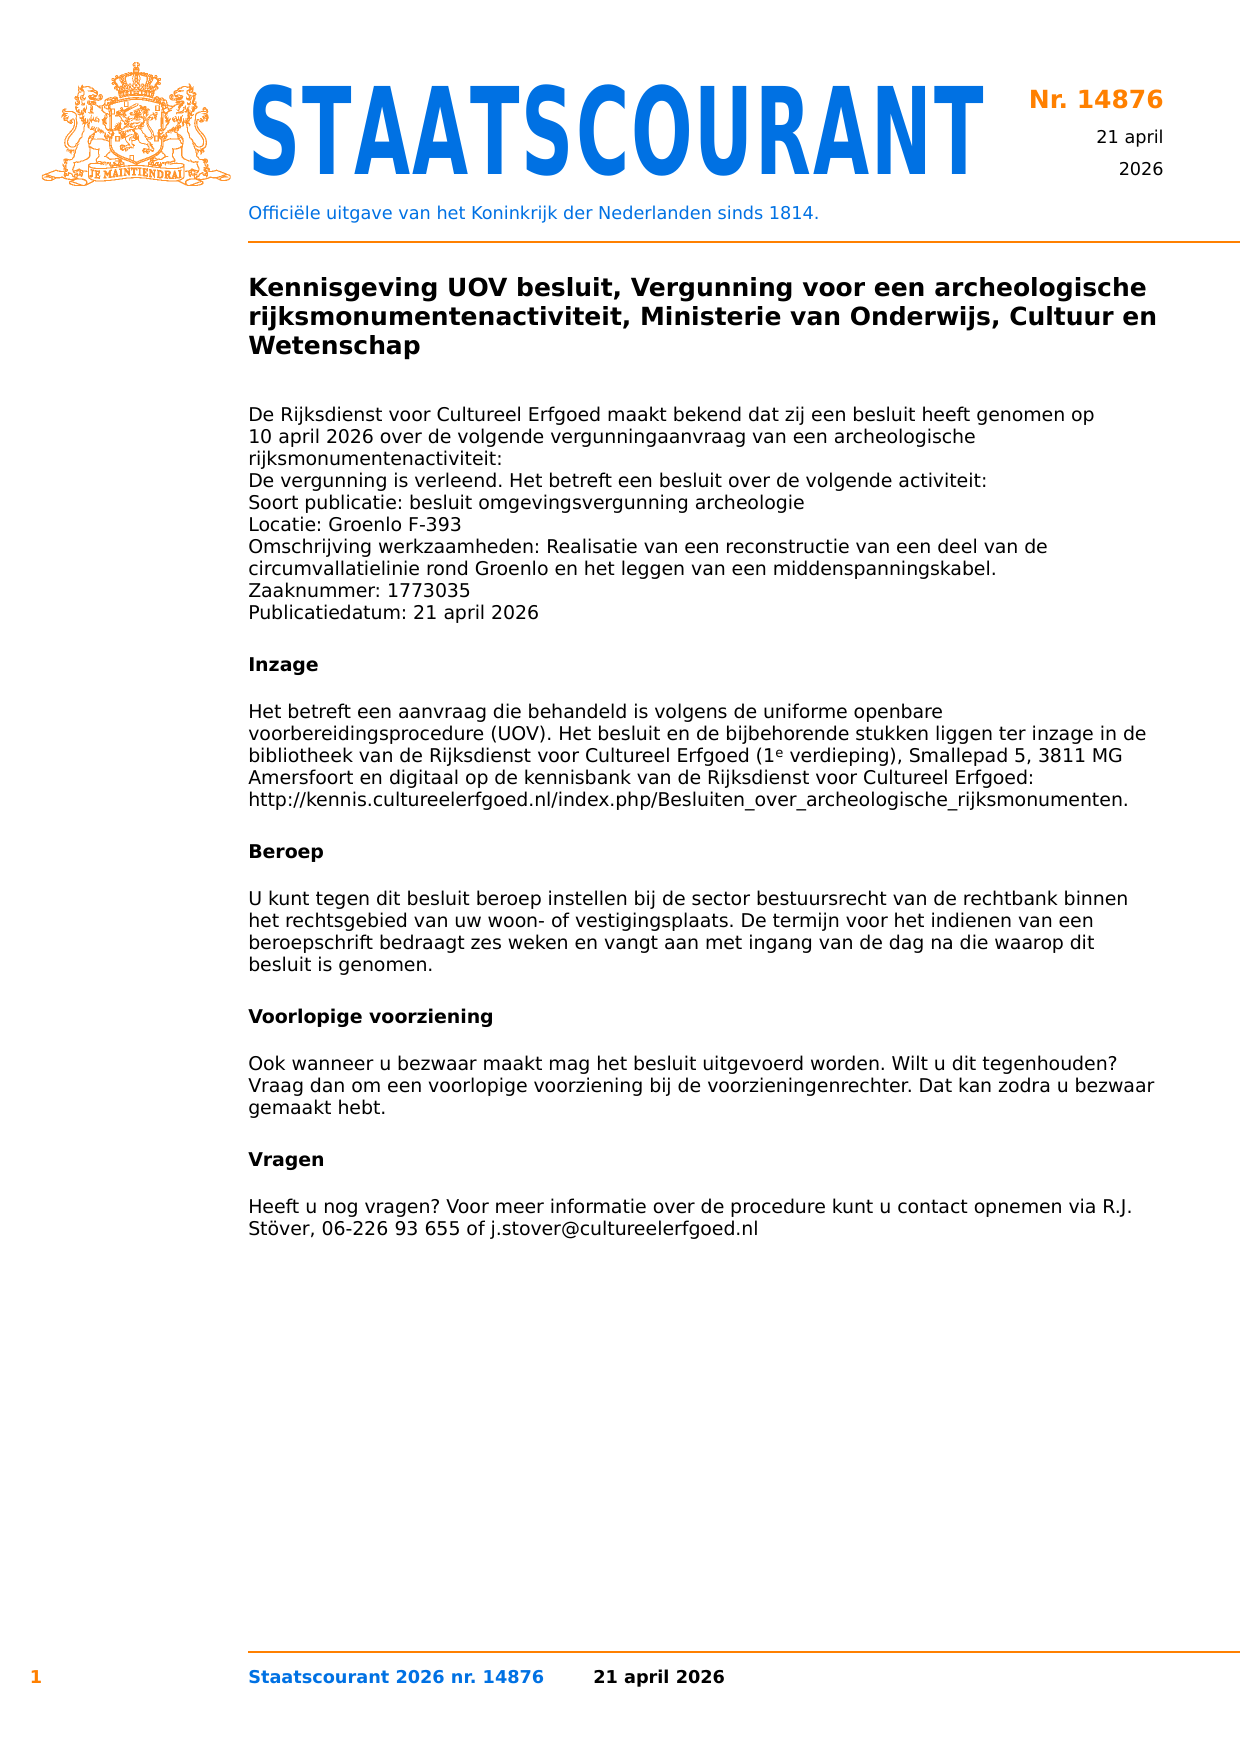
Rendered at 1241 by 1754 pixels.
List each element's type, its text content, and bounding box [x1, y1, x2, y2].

table_header Nr. 14876 [998, 62, 1240, 121]
text Het betreft een aanvraag die behandeld is volgens de uniforme openbare voorbereidingsprocedure (UOV). Het besluit en de bijbehorende stukken liggen ter inzage in de bibliotheek van de Rijksdienst voor Cultureel Erfgoed (1e verdieping), Smallepad 5, 3811 MG Amersfoort en digitaal op de kennisbank van de Rijksdienst voor Cultureel Erfgoed: http://kennis.cultureelerfgoed.nl/index.php/Besluiten_over_archeologische_rijksmonumenten. [248, 701, 1163, 811]
subtitle Voorlopige voorziening [248, 1006, 1163, 1028]
text Zaaknummer: 1773035 [248, 580, 1163, 602]
table_header [25, 62, 248, 241]
table_cell 2026 [998, 153, 1240, 203]
text De vergunning is verleend. Het betreft een besluit over de volgende activiteit: [248, 470, 1163, 492]
subtitle Beroep [248, 841, 1163, 863]
text Omschrijving werkzaamheden: Realisatie van een reconstructie van een deel van de circumvallatielinie rond Groenlo en het leggen van een middenspanningskabel. [248, 536, 1163, 580]
text Soort publicatie: besluit omgevingsvergunning archeologie [248, 492, 1163, 514]
text Heeft u nog vragen? Voor meer informatie over de procedure kunt u contact opnemen via R.J. Stöver, 06-226 93 655 of j.stover@cultureelerfgoed.nl [248, 1196, 1163, 1240]
text Ook wanneer u bezwaar maakt mag het besluit uitgevoerd worden. Wilt u dit tegenhouden? Vraag dan om een voorlopige voorziening bij de voorzieningenrechter. Dat kan zodra u bezwaar gemaakt hebt. [248, 1053, 1163, 1119]
subtitle Vragen [248, 1149, 1163, 1171]
table_header STAATSCOURANT [248, 62, 998, 203]
subtitle Inzage [248, 654, 1163, 676]
picture [41, 62, 231, 186]
subtitle Kennisgeving UOV besluit, Vergunning voor een archeologische rijksmonumentenactiviteit, Ministerie van Onderwijs, Cultuur en Wetenschap [248, 273, 1163, 361]
table_cell Officiële uitgave van het Koninkrijk der Nederlanden sinds 1814. [248, 203, 1240, 241]
table_cell 21 april [998, 121, 1240, 153]
text Locatie: Groenlo F-393 [248, 514, 1163, 536]
text U kunt tegen dit besluit beroep instellen bij de sector bestuursrecht van de rechtbank binnen het rechtsgebied van uw woon- of vestigingsplaats. De termijn voor het indienen van een beroepschrift bedraagt zes weken en vangt aan met ingang van de dag na die waarop dit besluit is genomen. [248, 888, 1163, 976]
text De Rijksdienst voor Cultureel Erfgoed maakt bekend dat zij een besluit heeft genomen op 10 april 2026 over de volgende vergunningaanvraag van een archeologische rijksmonumentenactiviteit: [248, 404, 1163, 470]
text Publicatiedatum: 21 april 2026 [248, 602, 1163, 624]
